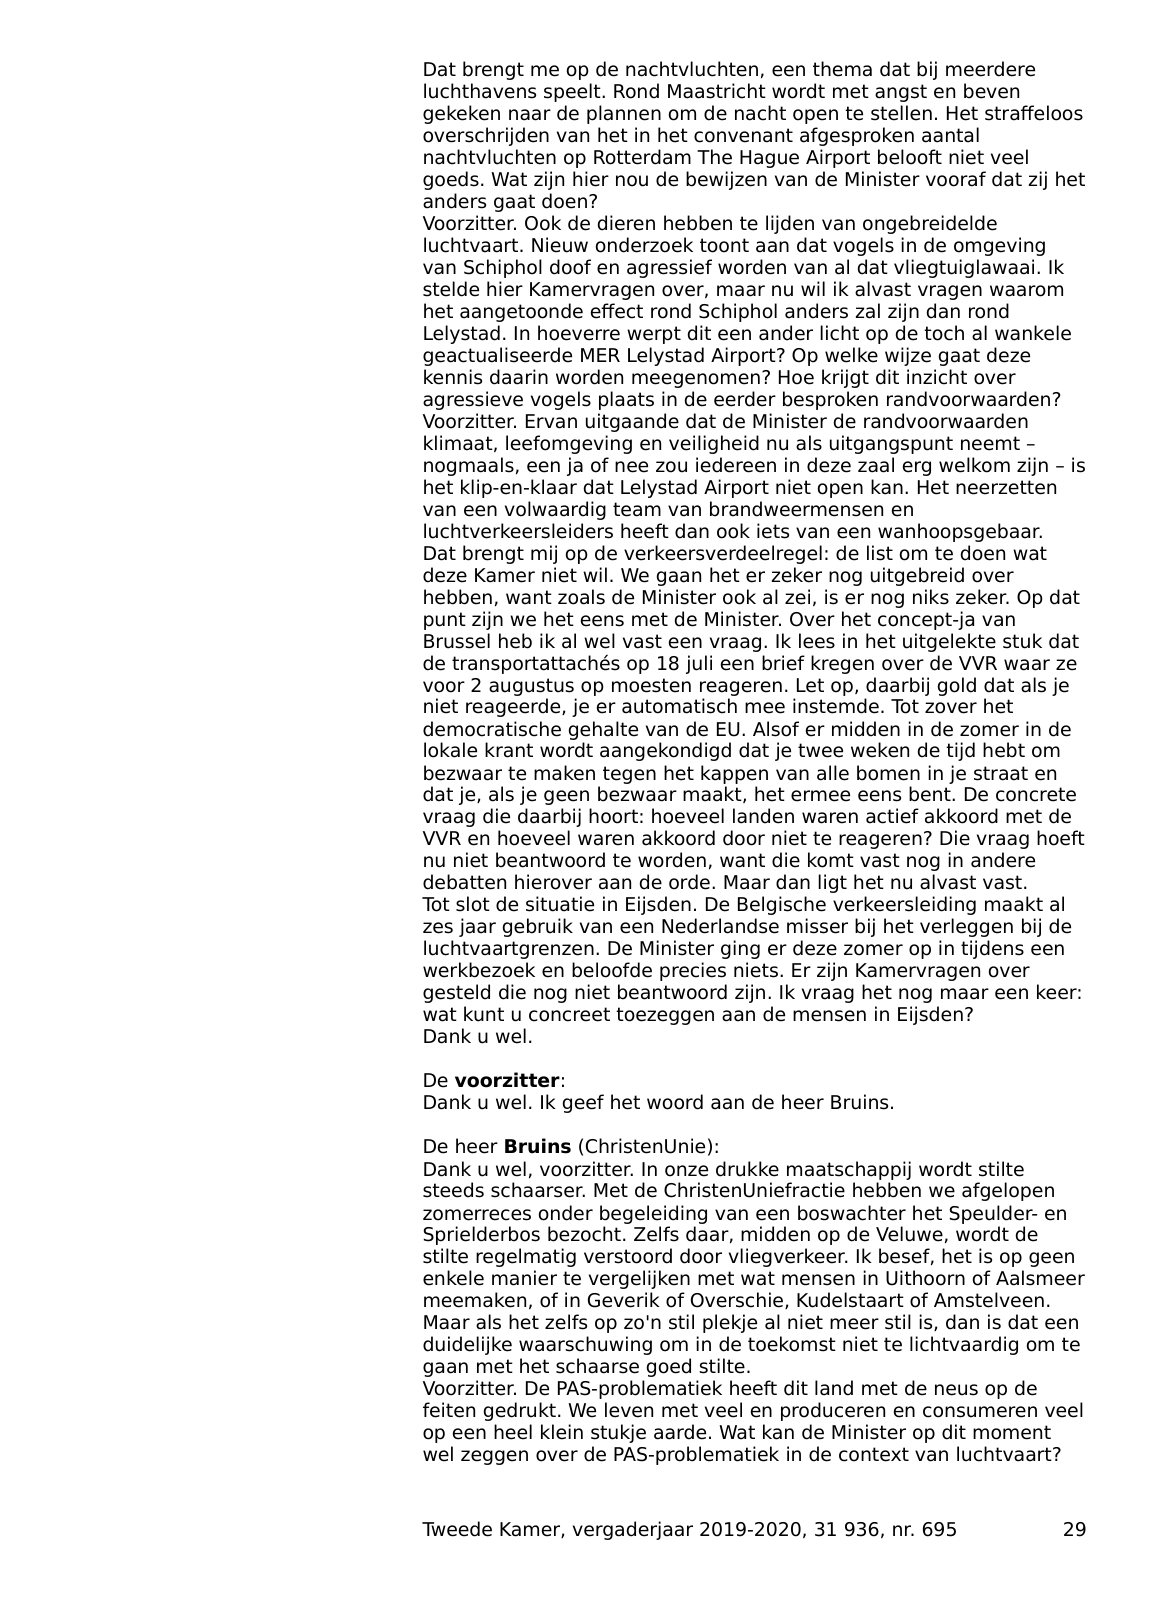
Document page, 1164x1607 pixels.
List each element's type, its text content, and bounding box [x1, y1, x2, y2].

text Dank u wel. [422, 1026, 1087, 1048]
text Tot slot de situatie in Eijsden. De Belgische verkeersleiding maakt al zes jaar gebruik van een Nederlandse misser bij het verleggen bij de luchtvaartgrenzen. De Minister ging er deze zomer op in tijdens een werkbezoek en beloofde precies niets. Er zijn Kamervragen over gesteld die nog niet beantwoord zijn. Ik vraag het nog maar een keer: wat kunt u concreet toezeggen aan de mensen in Eijsden? [422, 894, 1087, 1026]
text De voorzitter: [422, 1070, 1087, 1092]
text De heer Bruins (ChristenUnie): [422, 1136, 1087, 1158]
text Dank u wel. Ik geef het woord aan de heer Bruins. [422, 1092, 1087, 1114]
text Voorzitter. De PAS-problematiek heeft dit land met de neus op de feiten gedrukt. We leven met veel en produceren en consumeren veel op een heel klein stukje aarde. Wat kan de Minister op dit moment wel zeggen over de PAS-problematiek in de context van luchtvaart? [422, 1378, 1087, 1466]
text Voorzitter. Ook de dieren hebben te lijden van ongebreidelde luchtvaart. Nieuw onderzoek toont aan dat vogels in de omgeving van Schiphol doof en agressief worden van al dat vliegtuiglawaai. Ik stelde hier Kamervragen over, maar nu wil ik alvast vragen waarom het aangetoonde effect rond Schiphol anders zal zijn dan rond Lelystad. In hoeverre werpt dit een ander licht op de toch al wankele geactualiseerde MER Lelystad Airport? Op welke wijze gaat deze kennis daarin worden meegenomen? Hoe krijgt dit inzicht over agressieve vogels plaats in de eerder besproken randvoorwaarden? [422, 213, 1087, 411]
text Dat brengt mij op de verkeersverdeelregel: de list om te doen wat deze Kamer niet wil. We gaan het er zeker nog uitgebreid over hebben, want zoals de Minister ook al zei, is er nog niks zeker. Op dat punt zijn we het eens met de Minister. Over het concept-ja van Brussel heb ik al wel vast een vraag. Ik lees in het uitgelekte stuk dat de transportattachés op 18 juli een brief kregen over de VVR waar ze voor 2 augustus op moesten reageren. Let op, daarbij gold dat als je niet reageerde, je er automatisch mee instemde. Tot zover het democratische gehalte van de EU. Alsof er midden in de zomer in de lokale krant wordt aangekondigd dat je twee weken de tijd hebt om bezwaar te maken tegen het kappen van alle bomen in je straat en dat je, als je geen bezwaar maakt, het ermee eens bent. De concrete vraag die daarbij hoort: hoeveel landen waren actief akkoord met de VVR en hoeveel waren akkoord door niet te reageren? Die vraag hoeft nu niet beantwoord te worden, want die komt vast nog in andere debatten hierover aan de orde. Maar dan ligt het nu alvast vast. [422, 543, 1087, 894]
text Dat brengt me op de nachtvluchten, een thema dat bij meerdere luchthavens speelt. Rond Maastricht wordt met angst en beven gekeken naar de plannen om de nacht open te stellen. Het straffeloos overschrijden van het in het convenant afgesproken aantal nachtvluchten op Rotterdam The Hague Airport belooft niet veel goeds. Wat zijn hier nou de bewijzen van de Minister vooraf dat zij het anders gaat doen? [422, 59, 1087, 213]
text Dank u wel, voorzitter. In onze drukke maatschappij wordt stilte steeds schaarser. Met de ChristenUniefractie hebben we afgelopen zomerreces onder begeleiding van een boswachter het Speulder- en Sprielderbos bezocht. Zelfs daar, midden op de Veluwe, wordt de stilte regelmatig verstoord door vliegverkeer. Ik besef, het is op geen enkele manier te vergelijken met wat mensen in Uithoorn of Aalsmeer meemaken, of in Geverik of Overschie, Kudelstaart of Amstelveen. Maar als het zelfs op zo'n stil plekje al niet meer stil is, dan is dat een duidelijke waarschuwing om in de toekomst niet te lichtvaardig om te gaan met het schaarse goed stilte. [422, 1158, 1087, 1378]
text Voorzitter. Ervan uitgaande dat de Minister de randvoorwaarden klimaat, leefomgeving en veiligheid nu als uitgangspunt neemt – nogmaals, een ja of nee zou iedereen in deze zaal erg welkom zijn – is het klip-en-klaar dat Lelystad Airport niet open kan. Het neerzetten van een volwaardig team van brandweermensen en luchtverkeersleiders heeft dan ook iets van een wanhoopsgebaar. [422, 411, 1087, 543]
